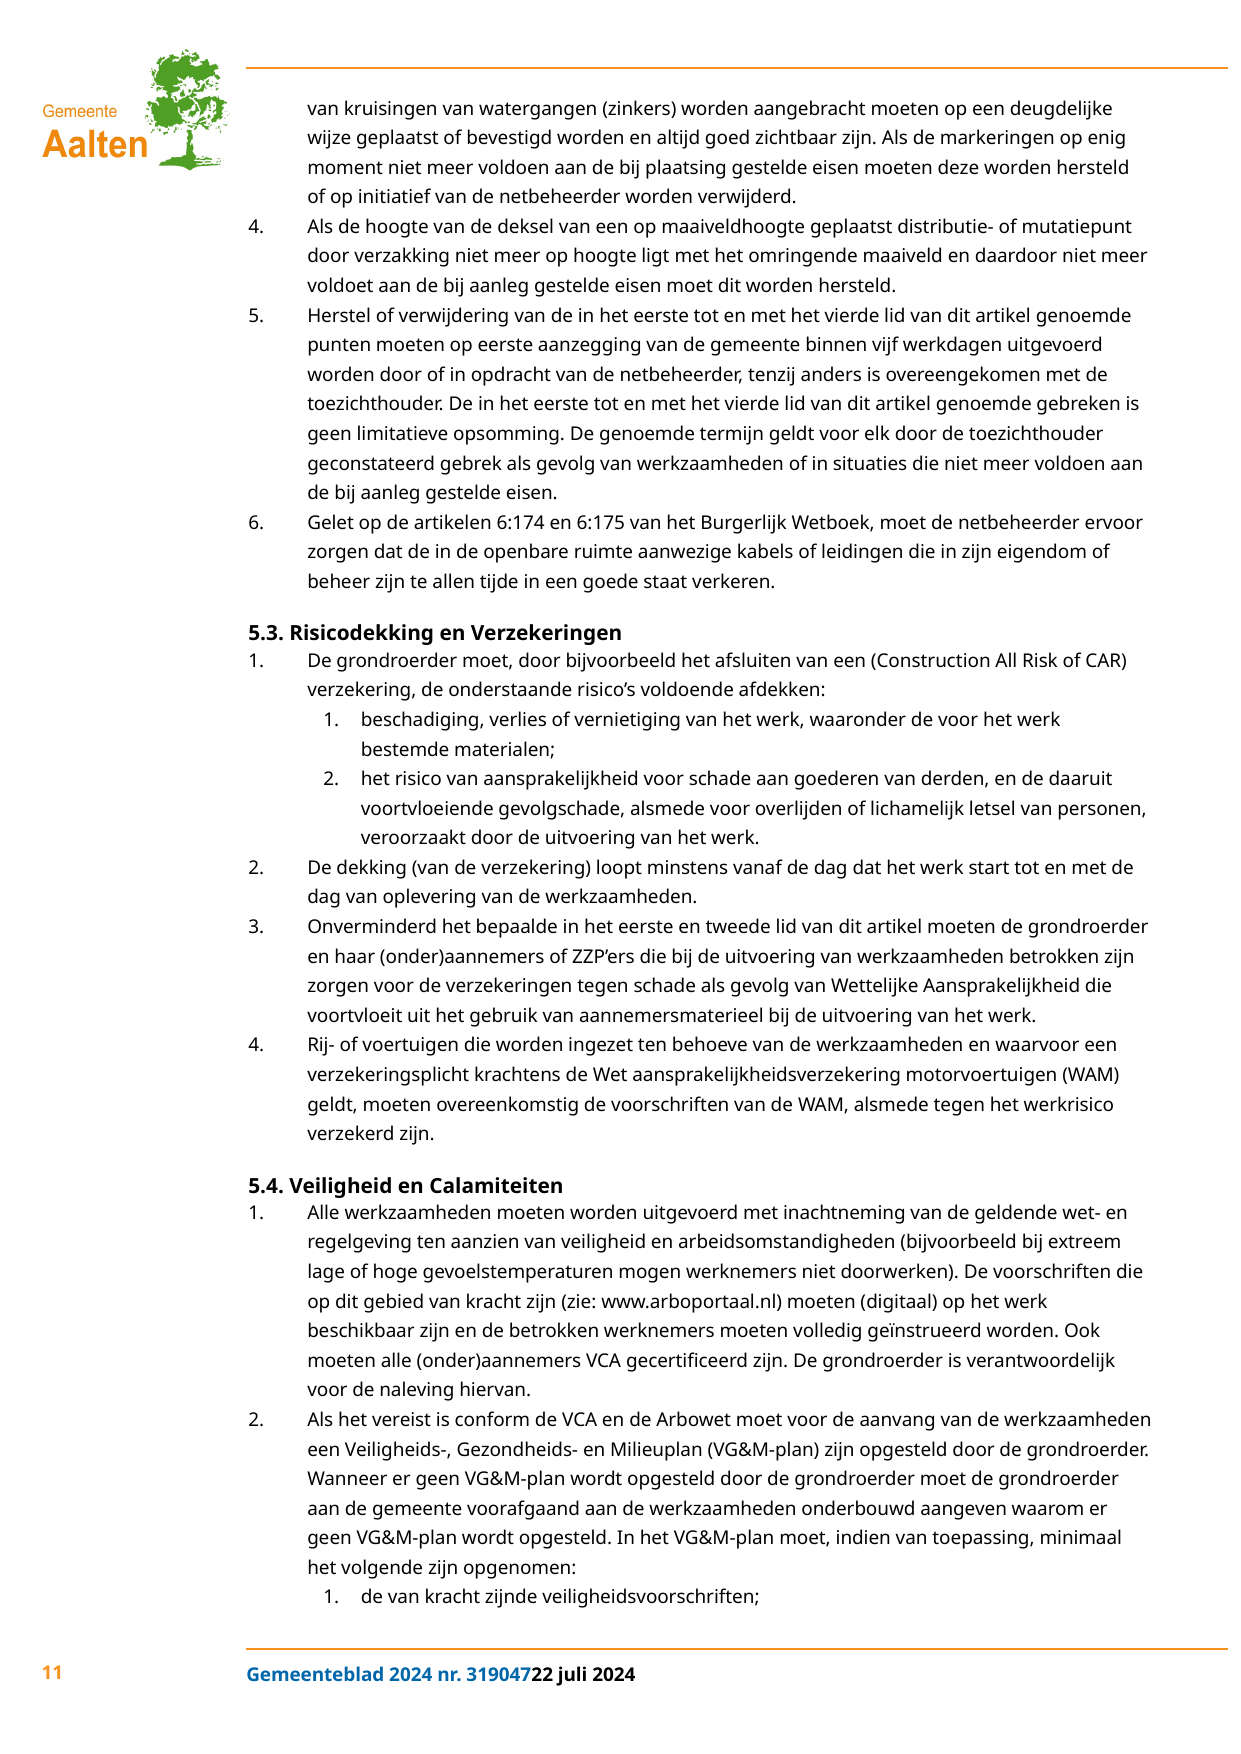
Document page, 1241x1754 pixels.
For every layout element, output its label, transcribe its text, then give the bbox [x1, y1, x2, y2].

list Gelet op de artikelen 6:174 en 6:175 van het Burgerlijk Wetboek, moet de netbeheerder ervoor zorgen dat de in de openbare ruimte aanwezige kabels of leidingen die in zijn eigendom of beheer zijn te allen tijde in een goede staat verkeren. [248, 509, 1152, 594]
text 5.4. Veiligheid en Calamiteiten [248, 1171, 1152, 1199]
list Als de hoogte van de deksel van een op maaiveldhoogte geplaatst distributie- of mutatiepunt door verzakking niet meer op hoogte ligt met het omringende maaiveld en daardoor niet meer voldoet aan de bij aanleg gestelde eisen moet dit worden hersteld. [248, 213, 1152, 298]
list De grondroerder moet, door bijvoorbeeld het afsluiten van een (Construction All Risk of CAR) verzekering, de onderstaande risico’s voldoende afdekken: [248, 647, 1152, 702]
list van kruisingen van watergangen (zinkers) worden aangebracht moeten op een deugdelijke wijze geplaatst of bevestigd worden en altijd goed zichtbaar zijn. Als de markeringen op enig moment niet meer voldoen aan de bij plaatsing gestelde eisen moeten deze worden hersteld of op initiatief van de netbeheerder worden verwijderd. [248, 95, 1152, 209]
list de van kracht zijnde veiligheidsvoorschriften; [323, 1584, 1152, 1609]
list het risico van aansprakelijkheid voor schade aan goederen van derden, en de daaruit voortvloeiende gevolgschade, alsmede voor overlijden of lichamelijk letsel van personen, veroorzaakt door de uitvoering van het werk. [323, 765, 1152, 850]
picture [41, 47, 231, 172]
text 5.3. Risicodekking en Verzekeringen [248, 618, 1152, 647]
list Als het vereist is conform de VCA en de Arbowet moet voor de aanvang van de werkzaamheden een Veiligheids-, Gezondheids- en Milieuplan (VG&M-plan) zijn opgesteld door de grondroerder. Wanneer er geen VG&M-plan wordt opgesteld door de grondroerder moet de grondroerder aan de gemeente voorafgaand aan de werkzaamheden onderbouwd aangeven waarom er geen VG&M-plan wordt opgesteld. In het VG&M-plan moet, indien van toepassing, minimaal het volgende zijn opgenomen: [248, 1406, 1152, 1580]
list beschadiging, verlies of vernietiging van het werk, waaronder de voor het werk bestemde materialen; [323, 706, 1152, 761]
list Herstel of verwijdering van de in het eerste tot en met het vierde lid van dit artikel genoemde punten moeten op eerste aanzegging van de gemeente binnen vijf werkdagen uitgevoerd worden door of in opdracht van de netbeheerder, tenzij anders is overeengekomen met de toezichthouder. De in het eerste tot en met het vierde lid van dit artikel genoemde gebreken is geen limitatieve opsomming. De genoemde termijn geldt voor elk door de toezichthouder geconstateerd gebrek als gevolg van werkzaamheden of in situaties die niet meer voldoen aan de bij aanleg gestelde eisen. [248, 302, 1152, 505]
list Rij- of voertuigen die worden ingezet ten behoeve van de werkzaamheden en waarvoor een verzekeringsplicht krachtens de Wet aansprakelijkheidsverzekering motorvoertuigen (WAM) geldt, moeten overeenkomstig de voorschriften van de WAM, alsmede tegen het werkrisico verzekerd zijn. [248, 1032, 1152, 1146]
list Onverminderd het bepaalde in het eerste en tweede lid van dit artikel moeten de grondroerder en haar (onder)aannemers of ZZP’ers die bij de uitvoering van werkzaamheden betrokken zijn zorgen voor de verzekeringen tegen schade als gevolg van Wettelijke Aansprakelijkheid die voortvloeit uit het gebruik van aannemersmaterieel bij de uitvoering van het werk. [248, 913, 1152, 1028]
list De dekking (van de verzekering) loopt minstens vanaf de dag dat het werk start tot en met de dag van oplevering van de werkzaamheden. [248, 854, 1152, 909]
list Alle werkzaamheden moeten worden uitgevoerd met inachtneming van de geldende wet- en regelgeving ten aanzien van veiligheid en arbeidsomstandigheden (bijvoorbeeld bij extreem lage of hoge gevoelstemperaturen mogen werknemers niet doorwerken). De voorschriften die op dit gebied van kracht zijn (zie: www.arboportaal.nl) moeten (digitaal) op het werk beschikbaar zijn en de betrokken werknemers moeten volledig geïnstrueerd worden. Ook moeten alle (onder)aannemers VCA gecertificeerd zijn. De grondroerder is verantwoordelijk voor de naleving hiervan. [248, 1199, 1152, 1402]
